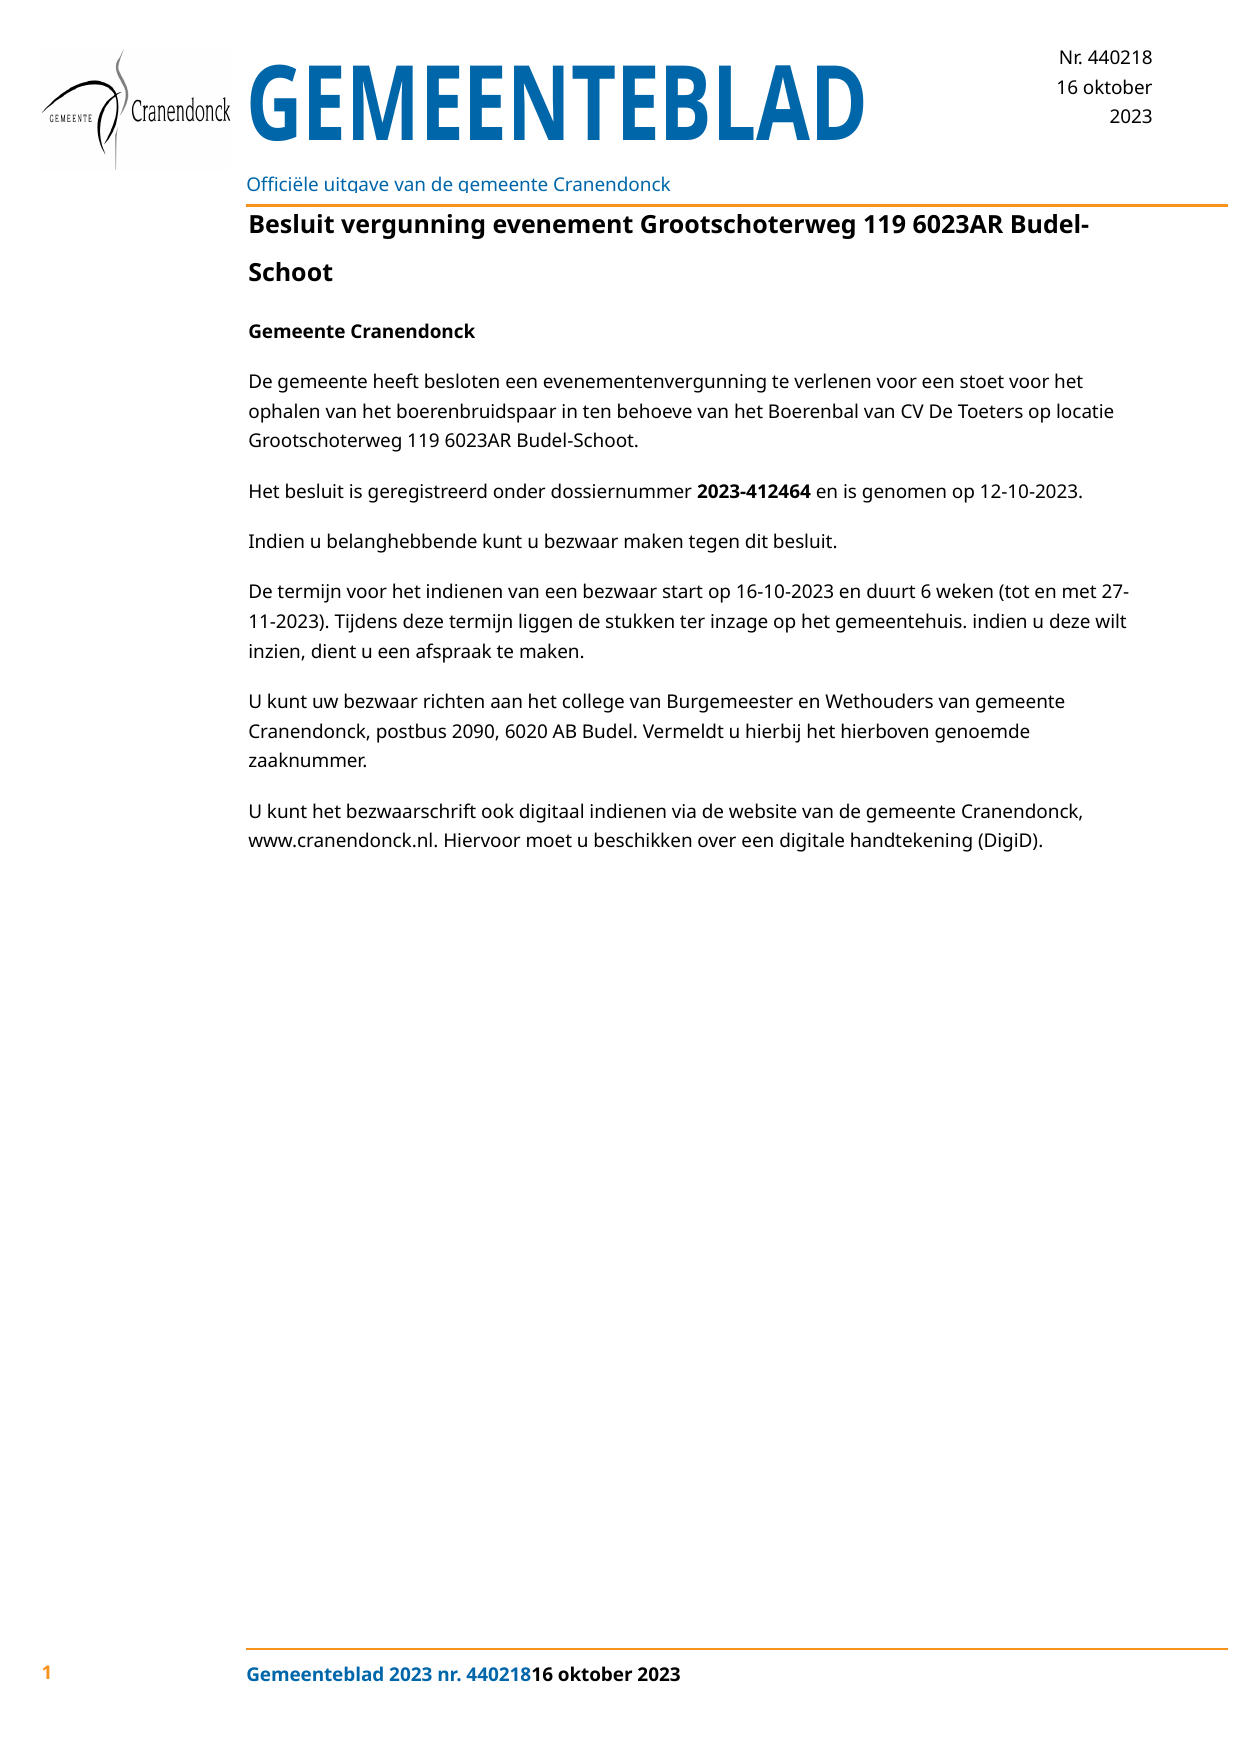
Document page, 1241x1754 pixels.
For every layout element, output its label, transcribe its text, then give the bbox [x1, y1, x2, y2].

text Gemeente Cranendonck [248, 318, 1152, 344]
text Het besluit is geregistreerd onder dossiernummer 2023-412464 en is genomen op 12-10-2023. [248, 478, 1152, 504]
text U kunt het bezwaarschrift ook digitaal indienen via de website van de gemeente Cranendonck, www.cranendonck.nl. Hiervoor moet u beschikken over een digitale handtekening (DigiD). [248, 798, 1152, 853]
text De termijn voor het indienen van een bezwaar start op 16-10-2023 en duurt 6 weken (tot en met 27-11-2023). Tijdens deze termijn liggen de stukken ter inzage op het gemeentehuis. indien u deze wilt inzien, dient u een afspraak te maken. [248, 579, 1152, 664]
text Besluit vergunning evenement Grootschoterweg 119 6023AR Budel-Schoot [248, 207, 1152, 288]
text U kunt uw bezwaar richten aan het college van Burgemeester en Wethouders van gemeente Cranendonck, postbus 2090, 6020 AB Budel. Vermeldt u hierbij het hierboven genoemde zaaknummer. [248, 688, 1152, 773]
text Indien u belanghebbende kunt u bezwaar maken tegen dit besluit. [248, 528, 1152, 554]
text De gemeente heeft besloten een evenementenvergunning te verlenen voor een stoet voor het ophalen van het boerenbruidspaar in ten behoeve van het Boerenbal van CV De Toeters op locatie Grootschoterweg 119 6023AR Budel-Schoot. [248, 368, 1152, 453]
picture [41, 47, 231, 172]
